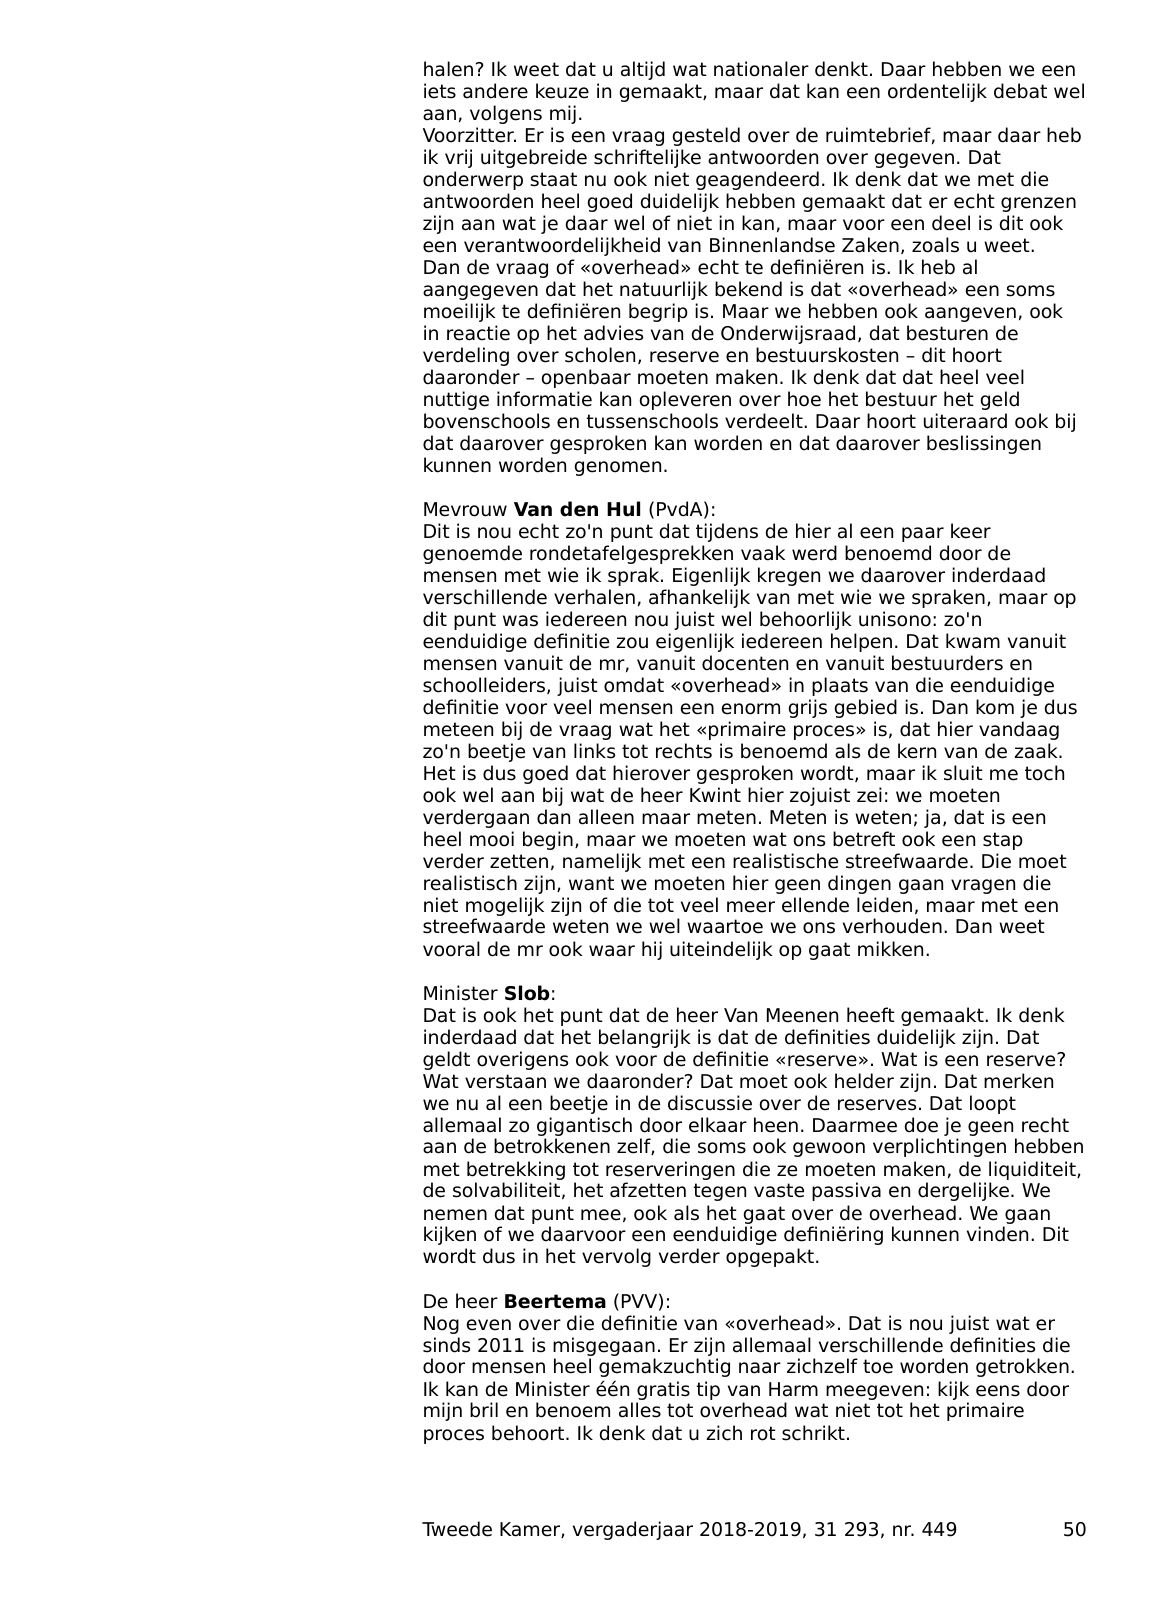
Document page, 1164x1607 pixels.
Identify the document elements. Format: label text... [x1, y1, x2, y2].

text halen? Ik weet dat u altijd wat nationaler denkt. Daar hebben we een iets andere keuze in gemaakt, maar dat kan een ordentelijk debat wel aan, volgens mij. [422, 59, 1087, 125]
text Dan de vraag of «overhead» echt te definiëren is. Ik heb al aangegeven dat het natuurlijk bekend is dat «overhead» een soms moeilijk te definiëren begrip is. Maar we hebben ook aangeven, ook in reactie op het advies van de Onderwijsraad, dat besturen de verdeling over scholen, reserve en bestuurskosten – dit hoort daaronder – openbaar moeten maken. Ik denk dat dat heel veel nuttige informatie kan opleveren over hoe het bestuur het geld bovenschools en tussenschools verdeelt. Daar hoort uiteraard ook bij dat daarover gesproken kan worden en dat daarover beslissingen kunnen worden genomen. [422, 257, 1087, 477]
text Nog even over die definitie van «overhead». Dat is nou juist wat er sinds 2011 is misgegaan. Er zijn allemaal verschillende definities die door mensen heel gemakzuchtig naar zichzelf toe worden getrokken. Ik kan de Minister één gratis tip van Harm meegeven: kijk eens door mijn bril en benoem alles tot overhead wat niet tot het primaire proces behoort. Ik denk dat u zich rot schrikt. [422, 1312, 1087, 1444]
text Dat is ook het punt dat de heer Van Meenen heeft gemaakt. Ik denk inderdaad dat het belangrijk is dat de definities duidelijk zijn. Dat geldt overigens ook voor de definitie «reserve». Wat is een reserve? Wat verstaan we daaronder? Dat moet ook helder zijn. Dat merken we nu al een beetje in de discussie over de reserves. Dat loopt allemaal zo gigantisch door elkaar heen. Daarmee doe je geen recht aan de betrokkenen zelf, die soms ook gewoon verplichtingen hebben met betrekking tot reserveringen die ze moeten maken, de liquiditeit, de solvabiliteit, het afzetten tegen vaste passiva en dergelijke. We nemen dat punt mee, ook als het gaat over de overhead. We gaan kijken of we daarvoor een eenduidige definiëring kunnen vinden. Dit wordt dus in het vervolg verder opgepakt. [422, 1004, 1087, 1268]
text Minister Slob: [422, 983, 1087, 1004]
text Mevrouw Van den Hul (PvdA): [422, 499, 1087, 521]
text Dit is nou echt zo'n punt dat tijdens de hier al een paar keer genoemde rondetafelgesprekken vaak werd benoemd door de mensen met wie ik sprak. Eigenlijk kregen we daarover inderdaad verschillende verhalen, afhankelijk van met wie we spraken, maar op dit punt was iedereen nou juist wel behoorlijk unisono: zo'n eenduidige definitie zou eigenlijk iedereen helpen. Dat kwam vanuit mensen vanuit de mr, vanuit docenten en vanuit bestuurders en schoolleiders, juist omdat «overhead» in plaats van die eenduidige definitie voor veel mensen een enorm grijs gebied is. Dan kom je dus meteen bij de vraag wat het «primaire proces» is, dat hier vandaag zo'n beetje van links tot rechts is benoemd als de kern van de zaak. Het is dus goed dat hierover gesproken wordt, maar ik sluit me toch ook wel aan bij wat de heer Kwint hier zojuist zei: we moeten verdergaan dan alleen maar meten. Meten is weten; ja, dat is een heel mooi begin, maar we moeten wat ons betreft ook een stap verder zetten, namelijk met een realistische streefwaarde. Die moet realistisch zijn, want we moeten hier geen dingen gaan vragen die niet mogelijk zijn of die tot veel meer ellende leiden, maar met een streefwaarde weten we wel waartoe we ons verhouden. Dan weet vooral de mr ook waar hij uiteindelijk op gaat mikken. [422, 521, 1087, 960]
text Voorzitter. Er is een vraag gesteld over de ruimtebrief, maar daar heb ik vrij uitgebreide schriftelijke antwoorden over gegeven. Dat onderwerp staat nu ook niet geagendeerd. Ik denk dat we met die antwoorden heel goed duidelijk hebben gemaakt dat er echt grenzen zijn aan wat je daar wel of niet in kan, maar voor een deel is dit ook een verantwoordelijkheid van Binnenlandse Zaken, zoals u weet. [422, 125, 1087, 257]
text De heer Beertema (PVV): [422, 1291, 1087, 1312]
